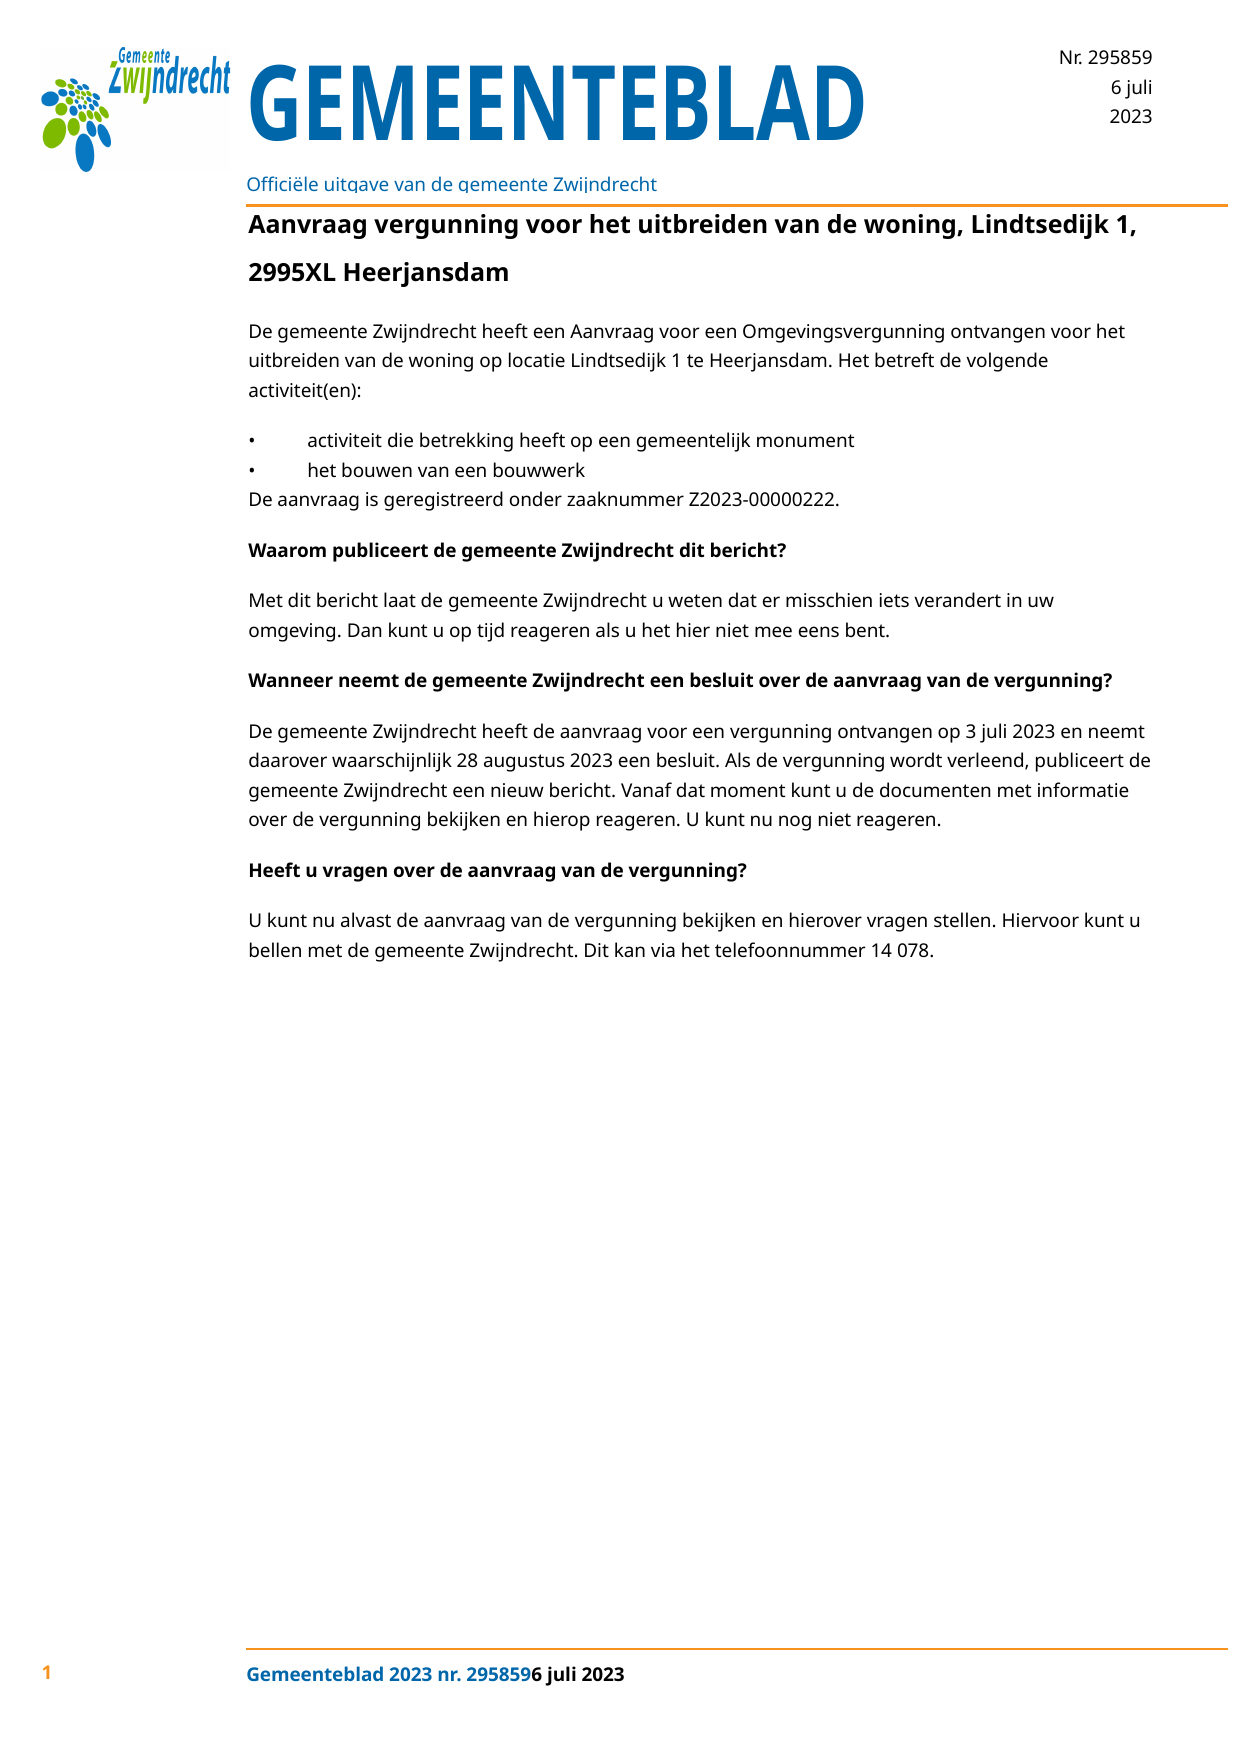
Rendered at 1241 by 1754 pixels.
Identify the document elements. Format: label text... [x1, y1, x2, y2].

text Waarom publiceert de gemeente Zwijndrecht dit bericht? [248, 537, 1152, 563]
text De gemeente Zwijndrecht heeft de aanvraag voor een vergunning ontvangen op 3 juli 2023 en neemt daarover waarschijnlijk 28 augustus 2023 een besluit. Als de vergunning wordt verleend, publiceert de gemeente Zwijndrecht een nieuw bericht. Vanaf dat moment kunt u de documenten met informatie over de vergunning bekijken en hierop reageren. U kunt nu nog niet reageren. [248, 718, 1152, 832]
text Heeft u vragen over de aanvraag van de vergunning? [248, 857, 1152, 883]
text U kunt nu alvast de aanvraag van de vergunning bekijken en hierover vragen stellen. Hiervoor kunt u bellen met de gemeente Zwijndrecht. Dit kan via het telefoonnummer 14 078. [248, 907, 1152, 963]
list activiteit die betrekking heeft op een gemeentelijk monument [248, 427, 1152, 453]
list het bouwen van een bouwwerk [248, 457, 1152, 483]
text Aanvraag vergunning voor het uitbreiden van de woning, Lindtsedijk 1, 2995XL Heerjansdam [248, 207, 1152, 288]
text De gemeente Zwijndrecht heeft een Aanvraag voor een Omgevingsvergunning ontvangen voor het uitbreiden van de woning op locatie Lindtsedijk 1 te Heerjansdam. Het betreft de volgende activiteit(en): [248, 318, 1152, 403]
text De aanvraag is geregistreerd onder zaaknummer Z2023-00000222. [248, 487, 1152, 512]
picture [41, 47, 231, 172]
text Met dit bericht laat de gemeente Zwijndrecht u weten dat er misschien iets verandert in uw omgeving. Dan kunt u op tijd reageren als u het hier niet mee eens bent. [248, 587, 1152, 643]
text Wanneer neemt de gemeente Zwijndrecht een besluit over de aanvraag van de vergunning? [248, 667, 1152, 693]
